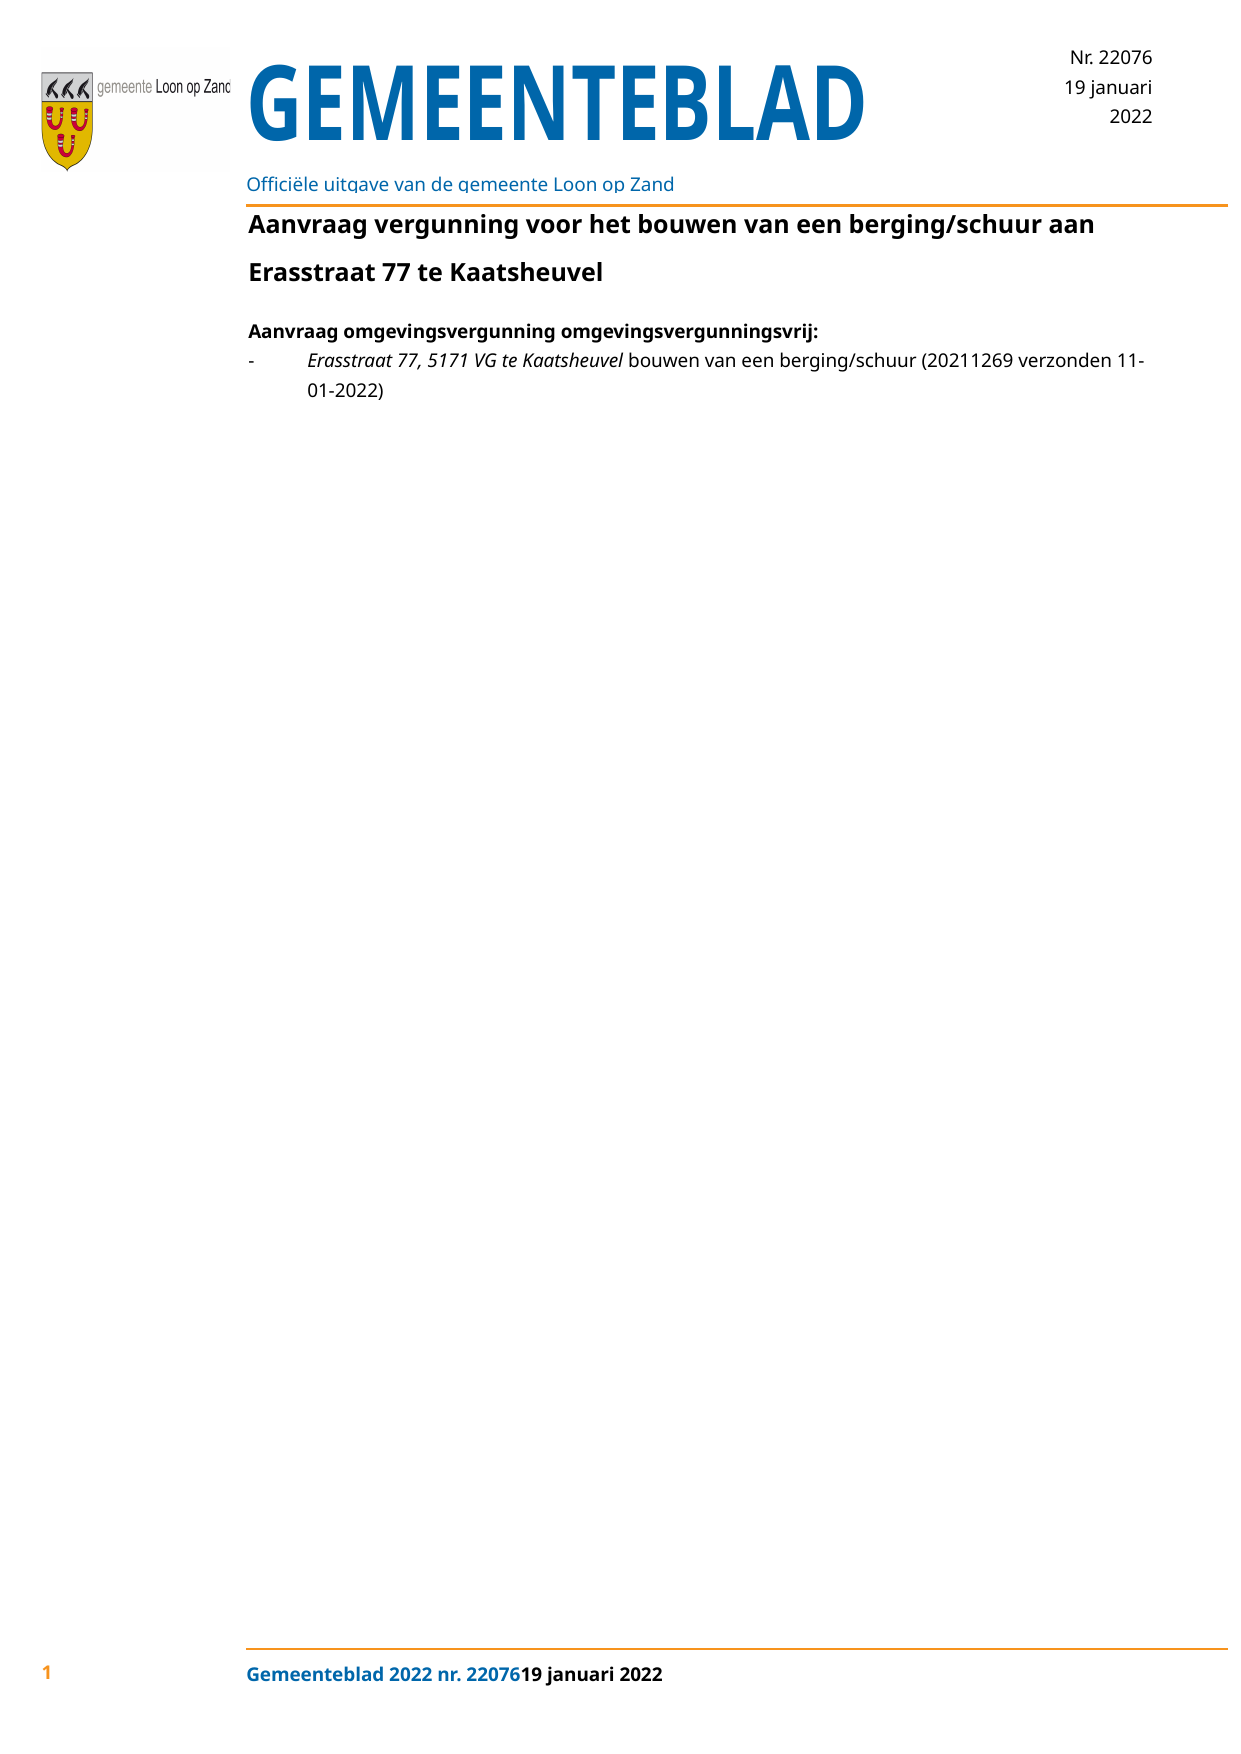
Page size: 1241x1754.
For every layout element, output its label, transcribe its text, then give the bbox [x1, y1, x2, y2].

picture [41, 47, 231, 172]
text Aanvraag vergunning voor het bouwen van een berging/schuur aan Erasstraat 77 te Kaatsheuvel [248, 207, 1152, 288]
list Erasstraat 77, 5171 VG te Kaatsheuvel bouwen van een berging/schuur (20211269 verzonden 11-01-2022) [248, 347, 1152, 403]
text Aanvraag omgevingsvergunning omgevingsvergunningsvrij: [248, 318, 1152, 344]
